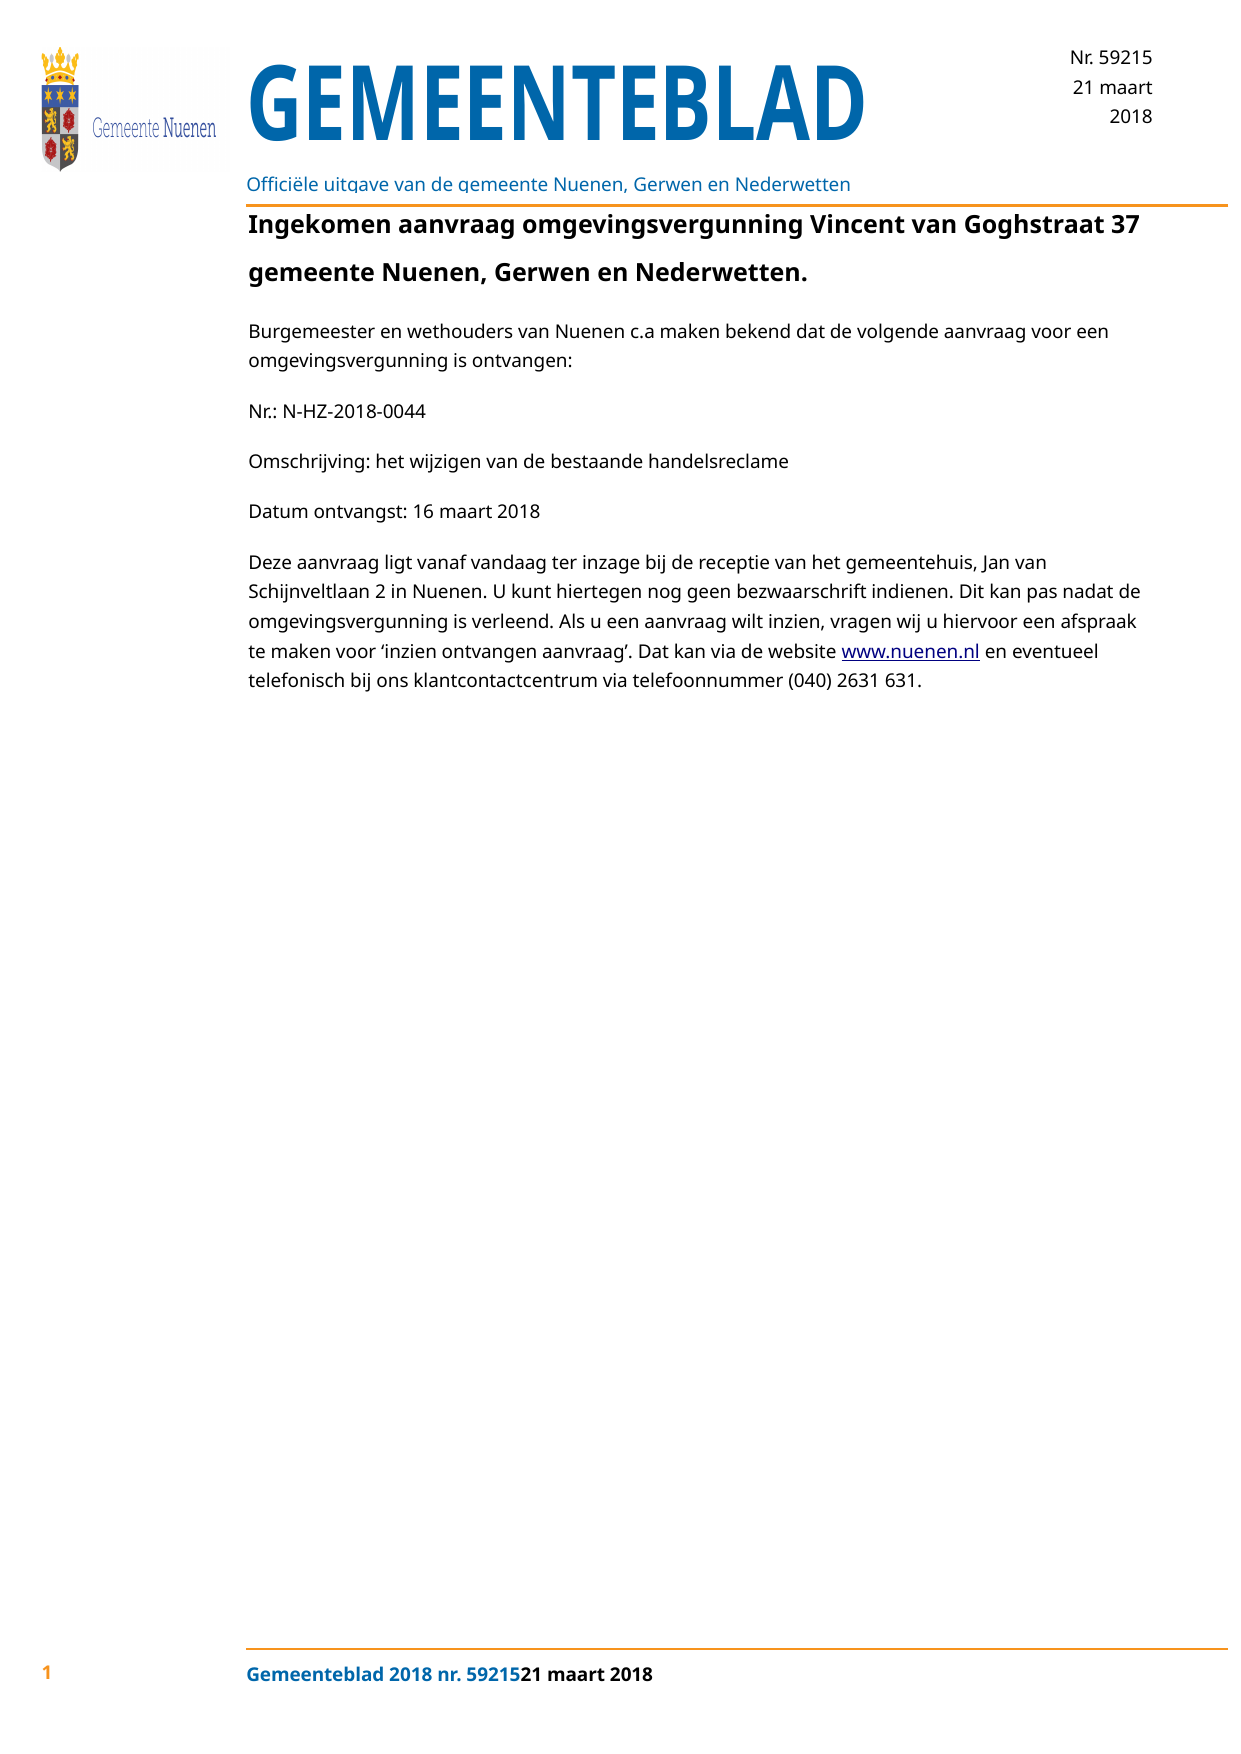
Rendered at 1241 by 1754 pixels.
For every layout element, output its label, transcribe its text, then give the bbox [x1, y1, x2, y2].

text Nr.: N-HZ-2018-0044 [248, 398, 1152, 424]
text Omschrijving: het wijzigen van de bestaande handelsreclame [248, 448, 1152, 474]
text Datum ontvangst: 16 maart 2018 [248, 499, 1152, 524]
text Burgemeester en wethouders van Nuenen c.a maken bekend dat de volgende aanvraag voor een omgevingsvergunning is ontvangen: [248, 318, 1152, 373]
text Ingekomen aanvraag omgevingsvergunning Vincent van Goghstraat 37 gemeente Nuenen, Gerwen en Nederwetten. [248, 207, 1152, 288]
picture [41, 47, 231, 172]
text Deze aanvraag ligt vanaf vandaag ter inzage bij de receptie van het gemeentehuis, Jan van Schijnveltlaan 2 in Nuenen. U kunt hiertegen nog geen bezwaarschrift indienen. Dit kan pas nadat de omgevingsvergunning is verleend. Als u een aanvraag wilt inzien, vragen wij u hiervoor een afspraak te maken voor ‘inzien ontvangen aanvraag’. Dat kan via de website www.nuenen.nl en eventueel telefonisch bij ons klantcontactcentrum via telefoonnummer (040) 2631 631. [248, 549, 1152, 693]
